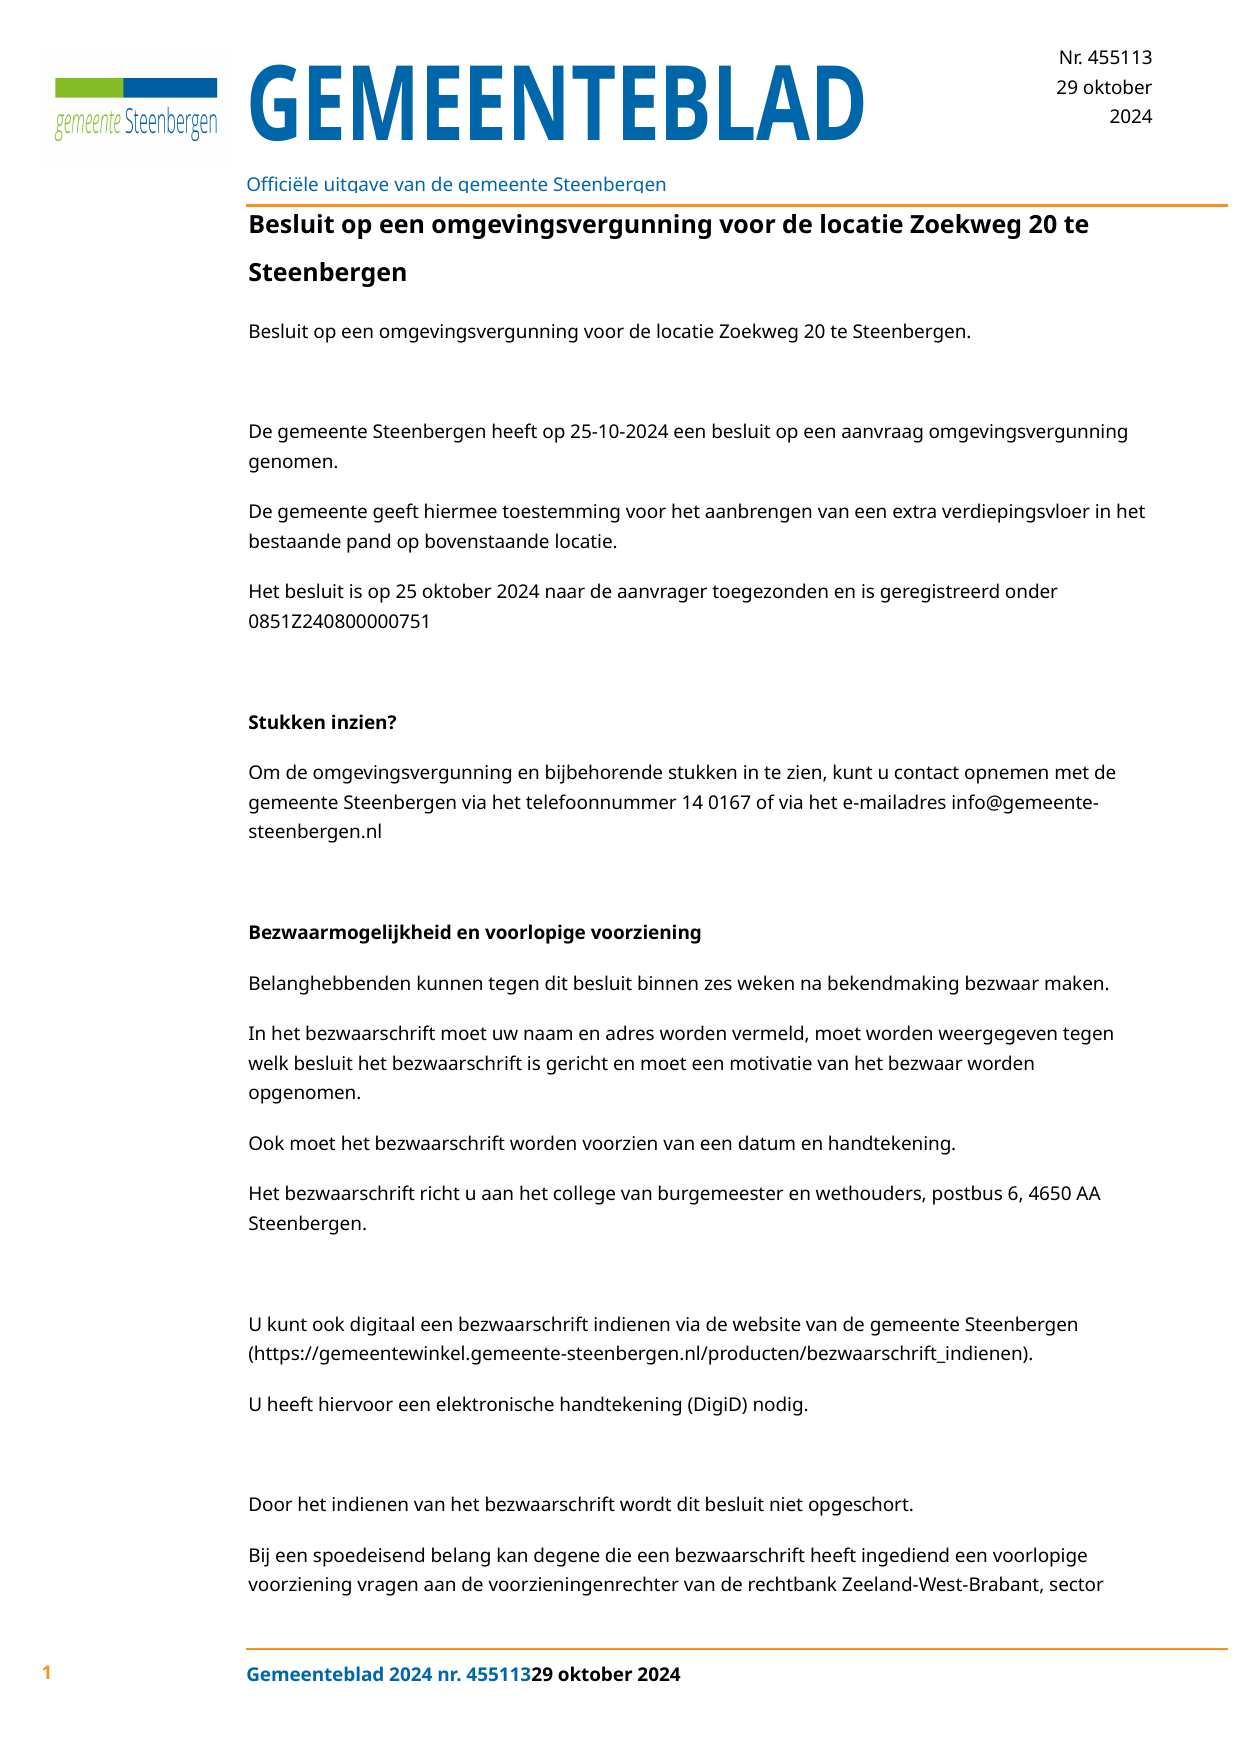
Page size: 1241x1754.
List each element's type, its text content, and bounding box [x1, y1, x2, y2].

text Bezwaarmogelijkheid en voorlopige voorziening [248, 919, 1152, 945]
text U heeft hiervoor een elektronische handtekening (DigiD) nodig. [248, 1391, 1152, 1417]
text Door het indienen van het bezwaarschrift wordt dit besluit niet opgeschort. [248, 1492, 1152, 1517]
text Stukken inzien? [248, 709, 1152, 735]
text Bij een spoedeisend belang kan degene die een bezwaarschrift heeft ingediend een voorlopige voorziening vragen aan de voorzieningenrechter van de rechtbank Zeeland-West-Brabant, sector [248, 1542, 1152, 1597]
text U kunt ook digitaal een bezwaarschrift indienen via de website van de gemeente Steenbergen (https://gemeentewinkel.gemeente-steenbergen.nl/producten/bezwaarschrift_indienen). [248, 1311, 1152, 1366]
text Ook moet het bezwaarschrift worden voorzien van een datum en handtekening. [248, 1130, 1152, 1156]
text Besluit op een omgevingsvergunning voor de locatie Zoekweg 20 te Steenbergen [248, 207, 1152, 288]
text Om de omgevingsvergunning en bijbehorende stukken in te zien, kunt u contact opnemen met de gemeente Steenbergen via het telefoonnummer 14 0167 of via het e-mailadres info@gemeente-steenbergen.nl [248, 759, 1152, 844]
picture [41, 47, 231, 172]
text De gemeente geeft hiermee toestemming voor het aanbrengen van een extra verdiepingsvloer in het bestaande pand op bovenstaande locatie. [248, 499, 1152, 554]
text De gemeente Steenbergen heeft op 25-10-2024 een besluit op een aanvraag omgevingsvergunning genomen. [248, 419, 1152, 474]
text In het bezwaarschrift moet uw naam en adres worden vermeld, moet worden weergegeven tegen welk besluit het bezwaarschrift is gericht en moet een motivatie van het bezwaar worden opgenomen. [248, 1020, 1152, 1105]
text Het besluit is op 25 oktober 2024 naar de aanvrager toegezonden en is geregistreerd onder 0851Z240800000751 [248, 579, 1152, 634]
text Besluit op een omgevingsvergunning voor de locatie Zoekweg 20 te Steenbergen. [248, 318, 1152, 344]
text Het bezwaarschrift richt u aan het college van burgemeester en wethouders, postbus 6, 4650 AA Steenbergen. [248, 1180, 1152, 1236]
text Belanghebbenden kunnen tegen dit besluit binnen zes weken na bekendmaking bezwaar maken. [248, 970, 1152, 996]
